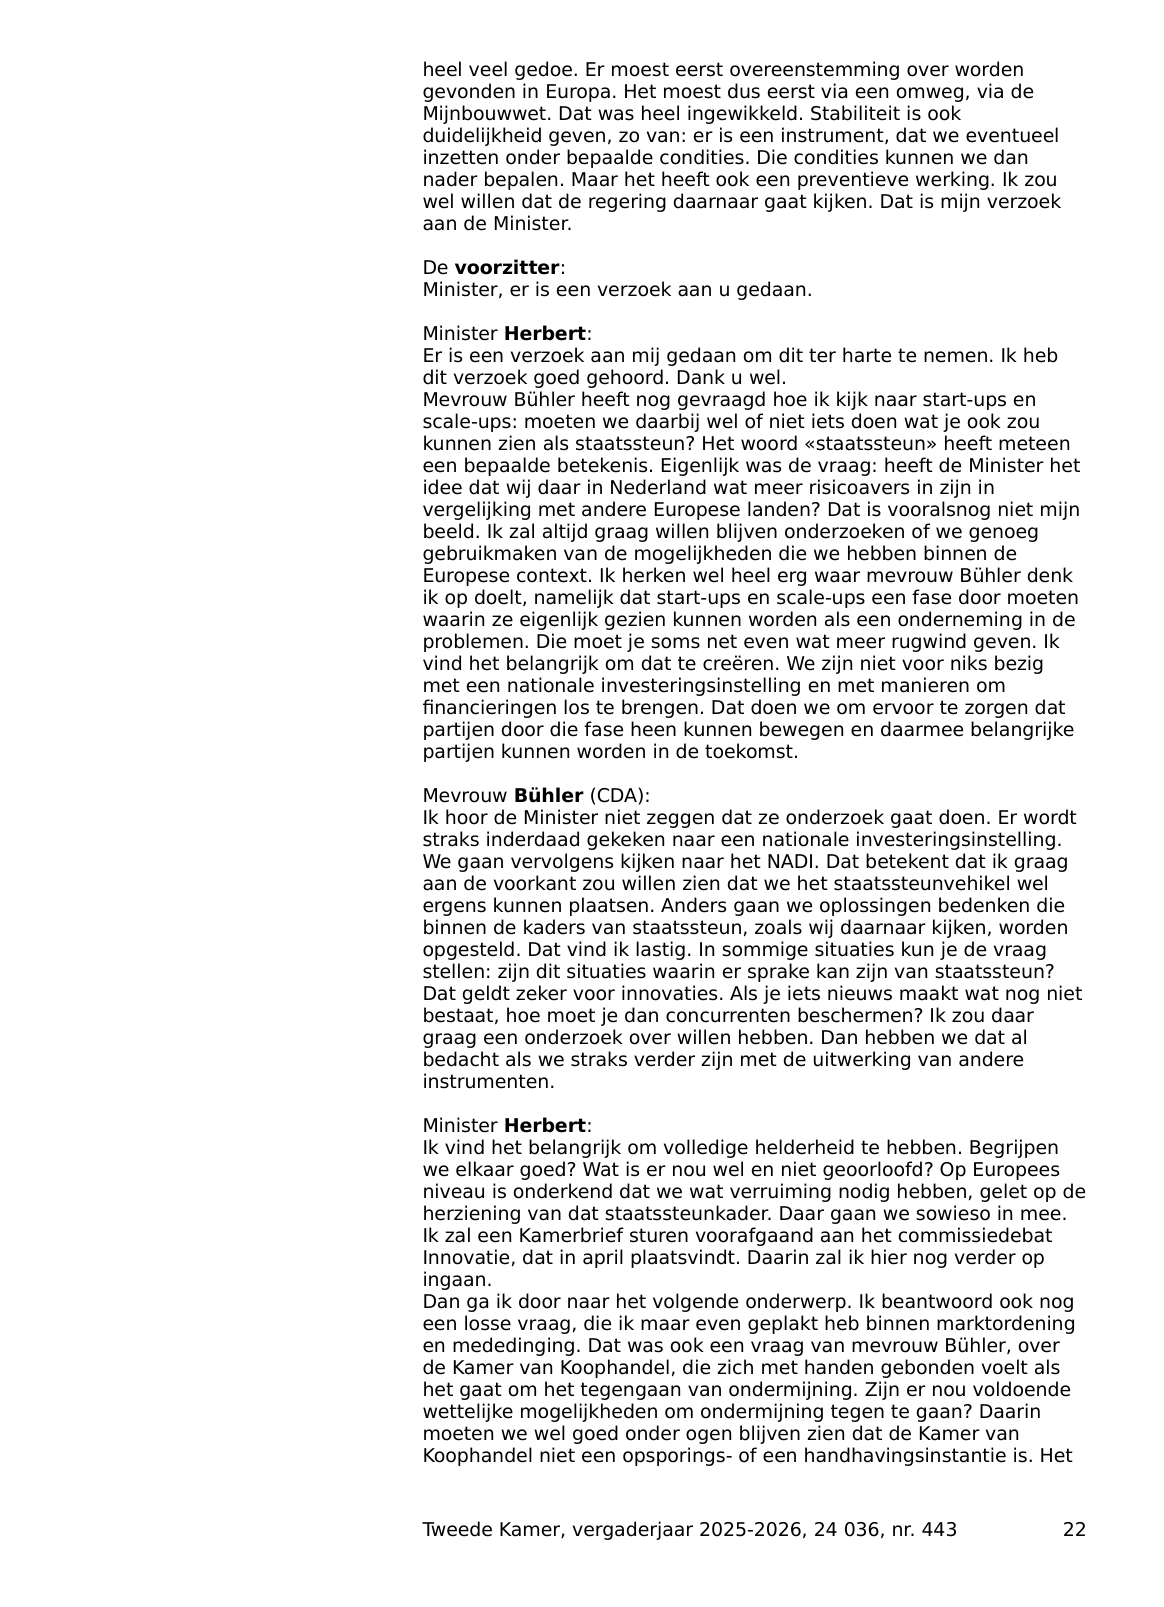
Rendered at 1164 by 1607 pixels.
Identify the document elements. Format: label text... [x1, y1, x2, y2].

text Mevrouw Bühler heeft nog gevraagd hoe ik kijk naar start-ups en scale-ups: moeten we daarbij wel of niet iets doen wat je ook zou kunnen zien als staatssteun? Het woord «staatssteun» heeft meteen een bepaalde betekenis. Eigenlijk was de vraag: heeft de Minister het idee dat wij daar in Nederland wat meer risicoavers in zijn in vergelijking met andere Europese landen? Dat is vooralsnog niet mijn beeld. Ik zal altijd graag willen blijven onderzoeken of we genoeg gebruikmaken van de mogelijkheden die we hebben binnen de Europese context. Ik herken wel heel erg waar mevrouw Bühler denk ik op doelt, namelijk dat start-ups en scale-ups een fase door moeten waarin ze eigenlijk gezien kunnen worden als een onderneming in de problemen. Die moet je soms net even wat meer rugwind geven. Ik vind het belangrijk om dat te creëren. We zijn niet voor niks bezig met een nationale investeringsinstelling en met manieren om financieringen los te brengen. Dat doen we om ervoor te zorgen dat partijen door die fase heen kunnen bewegen en daarmee belangrijke partijen kunnen worden in de toekomst. [422, 389, 1087, 763]
text Dan ga ik door naar het volgende onderwerp. Ik beantwoord ook nog een losse vraag, die ik maar even geplakt heb binnen marktordening en mededinging. Dat was ook een vraag van mevrouw Bühler, over de Kamer van Koophandel, die zich met handen gebonden voelt als het gaat om het tegengaan van ondermijning. Zijn er nou voldoende wettelijke mogelijkheden om ondermijning tegen te gaan? Daarin moeten we wel goed onder ogen blijven zien dat de Kamer van Koophandel niet een opsporings- of een handhavingsinstantie is. Het [422, 1291, 1087, 1467]
text Er is een verzoek aan mij gedaan om dit ter harte te nemen. Ik heb dit verzoek goed gehoord. Dank u wel. [422, 345, 1087, 389]
text Ik vind het belangrijk om volledige helderheid te hebben. Begrijpen we elkaar goed? Wat is er nou wel en niet geoorloofd? Op Europees niveau is onderkend dat we wat verruiming nodig hebben, gelet op de herziening van dat staatssteunkader. Daar gaan we sowieso in mee. Ik zal een Kamerbrief sturen voorafgaand aan het commissiedebat Innovatie, dat in april plaatsvindt. Daarin zal ik hier nog verder op ingaan. [422, 1137, 1087, 1291]
text Minister, er is een verzoek aan u gedaan. [422, 279, 1087, 301]
text De voorzitter: [422, 257, 1087, 279]
text Mevrouw Bühler (CDA): [422, 785, 1087, 807]
text Minister Herbert: [422, 1115, 1087, 1137]
text Ik hoor de Minister niet zeggen dat ze onderzoek gaat doen. Er wordt straks inderdaad gekeken naar een nationale investeringsinstelling. We gaan vervolgens kijken naar het NADI. Dat betekent dat ik graag aan de voorkant zou willen zien dat we het staatssteunvehikel wel ergens kunnen plaatsen. Anders gaan we oplossingen bedenken die binnen de kaders van staatssteun, zoals wij daarnaar kijken, worden opgesteld. Dat vind ik lastig. In sommige situaties kun je de vraag stellen: zijn dit situaties waarin er sprake kan zijn van staatssteun? Dat geldt zeker voor innovaties. Als je iets nieuws maakt wat nog niet bestaat, hoe moet je dan concurrenten beschermen? Ik zou daar graag een onderzoek over willen hebben. Dan hebben we dat al bedacht als we straks verder zijn met de uitwerking van andere instrumenten. [422, 807, 1087, 1093]
text Minister Herbert: [422, 323, 1087, 345]
text heel veel gedoe. Er moest eerst overeenstemming over worden gevonden in Europa. Het moest dus eerst via een omweg, via de Mijnbouwwet. Dat was heel ingewikkeld. Stabiliteit is ook duidelijkheid geven, zo van: er is een instrument, dat we eventueel inzetten onder bepaalde condities. Die condities kunnen we dan nader bepalen. Maar het heeft ook een preventieve werking. Ik zou wel willen dat de regering daarnaar gaat kijken. Dat is mijn verzoek aan de Minister. [422, 59, 1087, 235]
